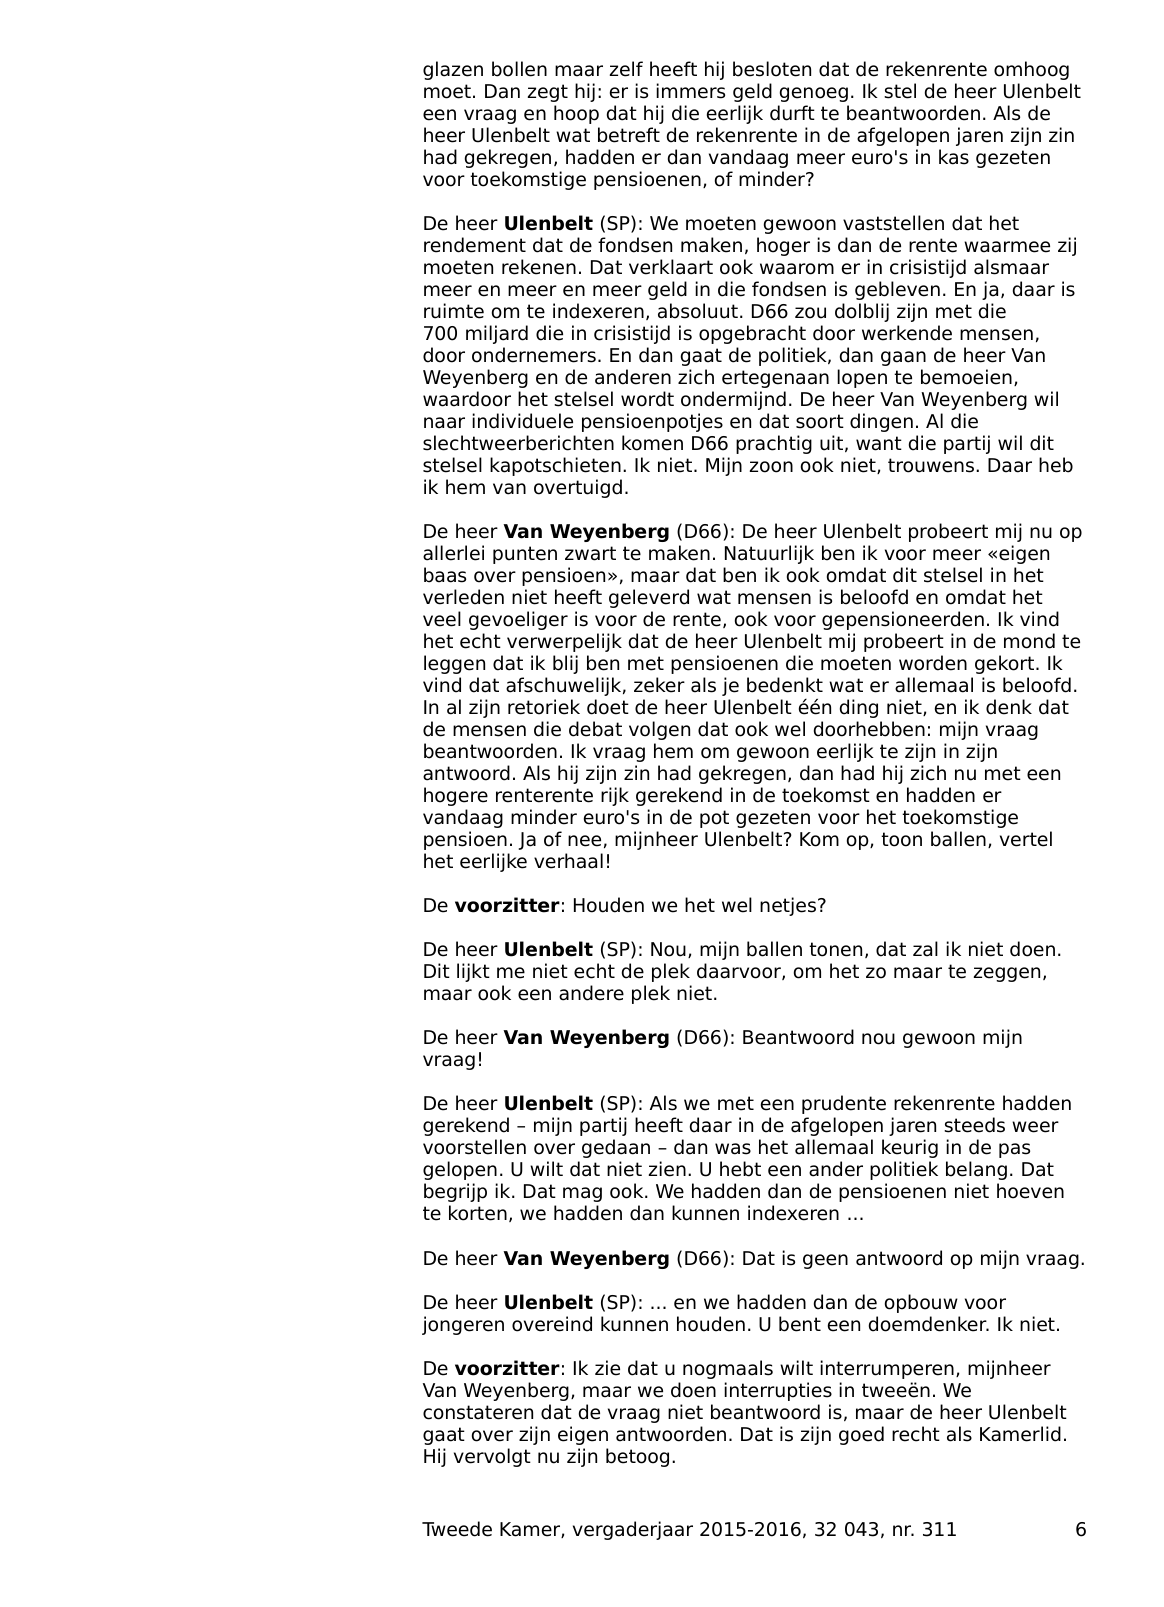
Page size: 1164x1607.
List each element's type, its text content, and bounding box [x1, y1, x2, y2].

text De voorzitter: Ik zie dat u nogmaals wilt interrumperen, mijnheer Van Weyenberg, maar we doen interrupties in tweeën. We constateren dat de vraag niet beantwoord is, maar de heer Ulenbelt gaat over zijn eigen antwoorden. Dat is zijn goed recht als Kamerlid. Hij vervolgt nu zijn betoog. [422, 1358, 1087, 1468]
text De voorzitter: Houden we het wel netjes? [422, 895, 1087, 917]
text De heer Ulenbelt (SP): ... en we hadden dan de opbouw voor jongeren overeind kunnen houden. U bent een doemdenker. Ik niet. [422, 1292, 1087, 1336]
text De heer Van Weyenberg (D66): De heer Ulenbelt probeert mij nu op allerlei punten zwart te maken. Natuurlijk ben ik voor meer «eigen baas over pensioen», maar dat ben ik ook omdat dit stelsel in het verleden niet heeft geleverd wat mensen is beloofd en omdat het veel gevoeliger is voor de rente, ook voor gepensioneerden. Ik vind het echt verwerpelijk dat de heer Ulenbelt mij probeert in de mond te leggen dat ik blij ben met pensioenen die moeten worden gekort. Ik vind dat afschuwelijk, zeker als je bedenkt wat er allemaal is beloofd. In al zijn retoriek doet de heer Ulenbelt één ding niet, en ik denk dat de mensen die debat volgen dat ook wel doorhebben: mijn vraag beantwoorden. Ik vraag hem om gewoon eerlijk te zijn in zijn antwoord. Als hij zijn zin had gekregen, dan had hij zich nu met een hogere renterente rijk gerekend in de toekomst en hadden er vandaag minder euro's in de pot gezeten voor het toekomstige pensioen. Ja of nee, mijnheer Ulenbelt? Kom op, toon ballen, vertel het eerlijke verhaal! [422, 521, 1087, 873]
text De heer Ulenbelt (SP): We moeten gewoon vaststellen dat het rendement dat de fondsen maken, hoger is dan de rente waarmee zij moeten rekenen. Dat verklaart ook waarom er in crisistijd alsmaar meer en meer en meer geld in die fondsen is gebleven. En ja, daar is ruimte om te indexeren, absoluut. D66 zou dolblij zijn met die 700 miljard die in crisistijd is opgebracht door werkende mensen, door ondernemers. En dan gaat de politiek, dan gaan de heer Van Weyenberg en de anderen zich ertegenaan lopen te bemoeien, waardoor het stelsel wordt ondermijnd. De heer Van Weyenberg wil naar individuele pensioenpotjes en dat soort dingen. Al die slechtweerberichten komen D66 prachtig uit, want die partij wil dit stelsel kapotschieten. Ik niet. Mijn zoon ook niet, trouwens. Daar heb ik hem van overtuigd. [422, 213, 1087, 499]
text De heer Ulenbelt (SP): Nou, mijn ballen tonen, dat zal ik niet doen. Dit lijkt me niet echt de plek daarvoor, om het zo maar te zeggen, maar ook een andere plek niet. [422, 939, 1087, 1005]
text De heer Van Weyenberg (D66): Dat is geen antwoord op mijn vraag. [422, 1247, 1087, 1269]
text De heer Van Weyenberg (D66): Beantwoord nou gewoon mijn vraag! [422, 1027, 1087, 1071]
text De heer Ulenbelt (SP): Als we met een prudente rekenrente hadden gerekend – mijn partij heeft daar in de afgelopen jaren steeds weer voorstellen over gedaan – dan was het allemaal keurig in de pas gelopen. U wilt dat niet zien. U hebt een ander politiek belang. Dat begrijp ik. Dat mag ook. We hadden dan de pensioenen niet hoeven te korten, we hadden dan kunnen indexeren ... [422, 1093, 1087, 1225]
text glazen bollen maar zelf heeft hij besloten dat de rekenrente omhoog moet. Dan zegt hij: er is immers geld genoeg. Ik stel de heer Ulenbelt een vraag en hoop dat hij die eerlijk durft te beantwoorden. Als de heer Ulenbelt wat betreft de rekenrente in de afgelopen jaren zijn zin had gekregen, hadden er dan vandaag meer euro's in kas gezeten voor toekomstige pensioenen, of minder? [422, 59, 1087, 191]
